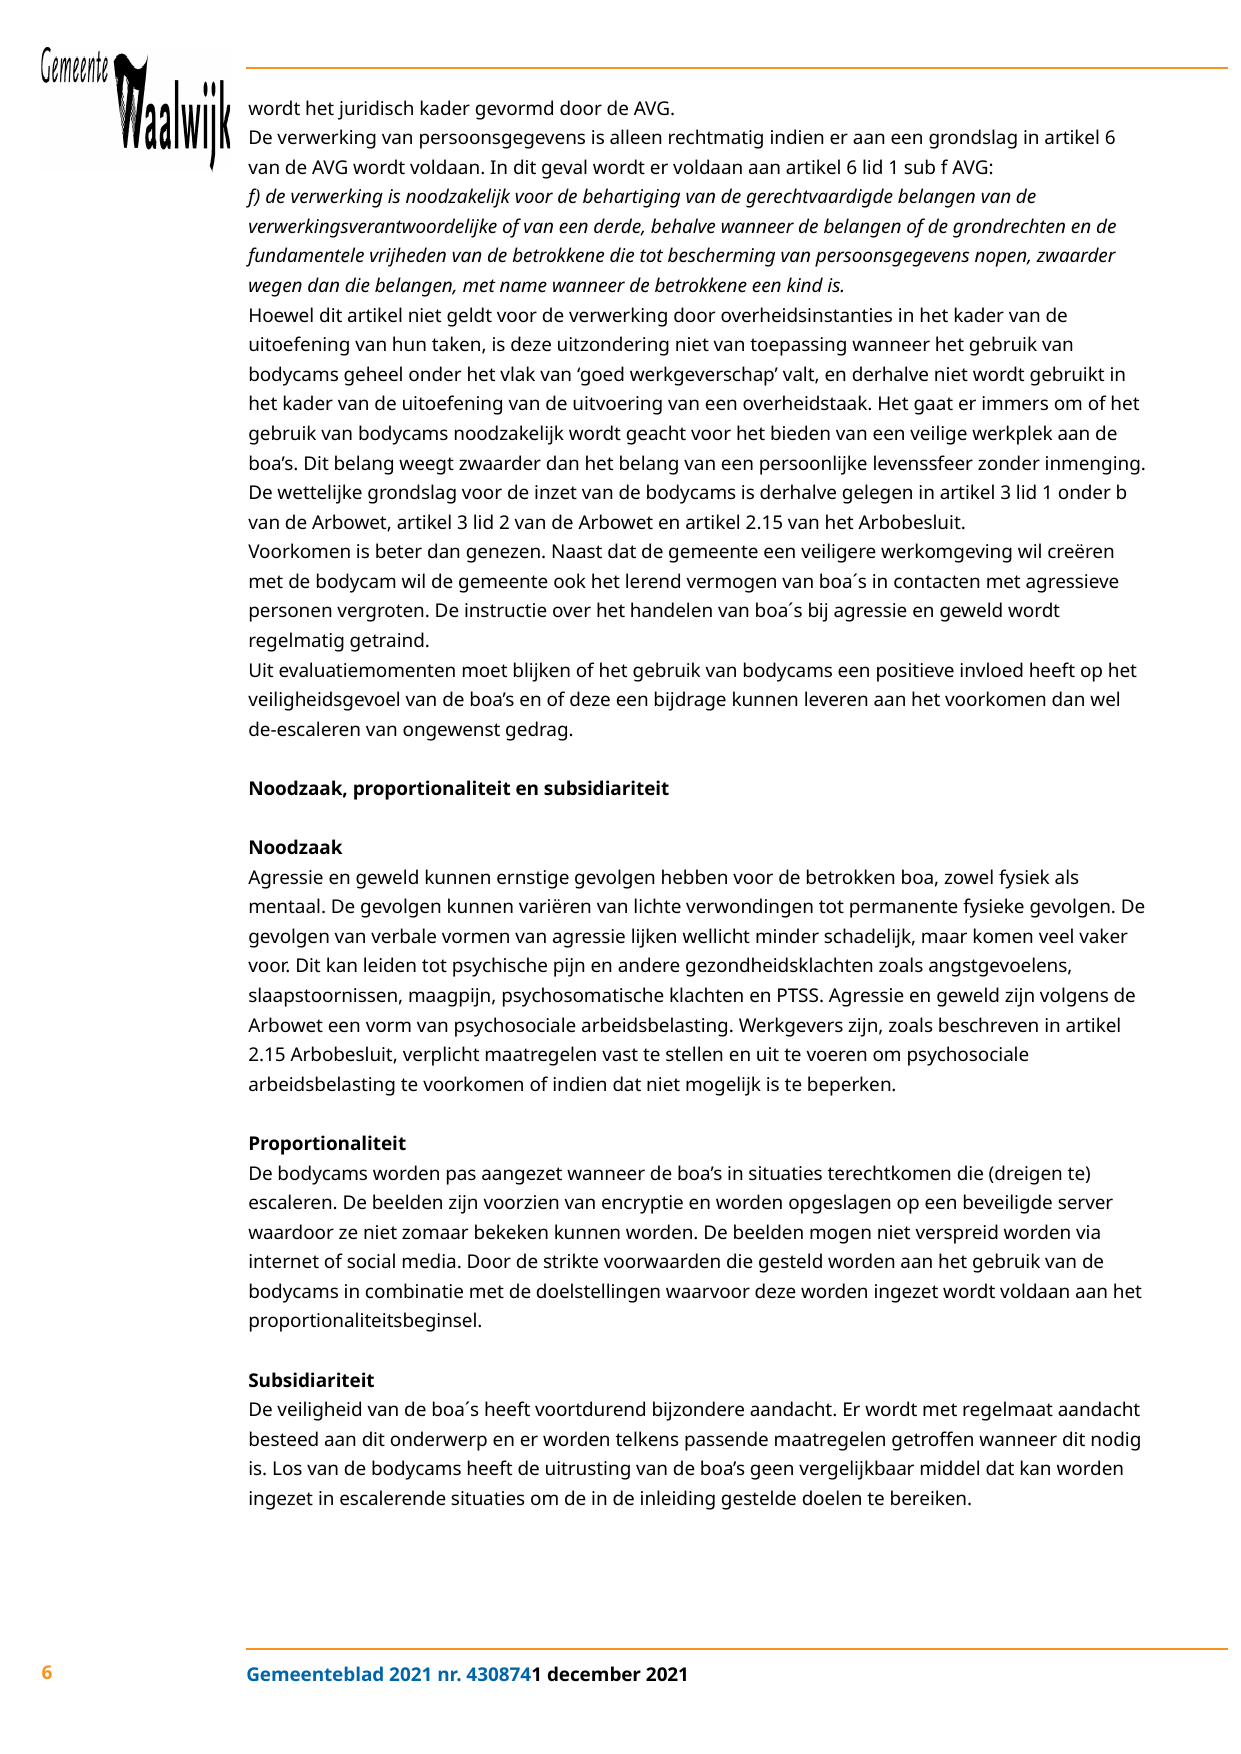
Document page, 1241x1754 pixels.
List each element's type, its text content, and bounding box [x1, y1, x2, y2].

text Noodzaak [248, 834, 1152, 860]
text Agressie en geweld kunnen ernstige gevolgen hebben voor de betrokken boa, zowel fysiek als mentaal. De gevolgen kunnen variëren van lichte verwondingen tot permanente fysieke gevolgen. De gevolgen van verbale vormen van agressie lijken wellicht minder schadelijk, maar komen veel vaker voor. Dit kan leiden tot psychische pijn en andere gezondheidsklachten zoals angstgevoelens, slaapstoornissen, maagpijn, psychosomatische klachten en PTSS. Agressie en geweld zijn volgens de Arbowet een vorm van psychosociale arbeidsbelasting. Werkgevers zijn, zoals beschreven in artikel 2.15 Arbobesluit, verplicht maatregelen vast te stellen en uit te voeren om psychosociale arbeidsbelasting te voorkomen of indien dat niet mogelijk is te beperken. [248, 864, 1152, 1097]
text Proportionaliteit [248, 1130, 1152, 1156]
text Noodzaak, proportionaliteit en subsidiariteit [248, 775, 1152, 801]
text Hoewel dit artikel niet geldt voor de verwerking door overheidsinstanties in het kader van de uitoefening van hun taken, is deze uitzondering niet van toepassing wanneer het gebruik van bodycams geheel onder het vlak van ‘goed werkgeverschap’ valt, en derhalve niet wordt gebruikt in het kader van de uitoefening van de uitvoering van een overheidstaak. Het gaat er immers om of het gebruik van bodycams noodzakelijk wordt geacht voor het bieden van een veilige werkplek aan de boa’s. Dit belang weegt zwaarder dan het belang van een persoonlijke levenssfeer zonder inmenging. De wettelijke grondslag voor de inzet van de bodycams is derhalve gelegen in artikel 3 lid 1 onder b van de Arbowet, artikel 3 lid 2 van de Arbowet en artikel 2.15 van het Arbobesluit. [248, 302, 1152, 535]
text Voorkomen is beter dan genezen. Naast dat de gemeente een veiligere werkomgeving wil creëren met de bodycam wil de gemeente ook het lerend vermogen van boa´s in contacten met agressieve personen vergroten. De instructie over het handelen van boa´s bij agressie en geweld wordt regelmatig getraind. [248, 538, 1152, 653]
text wordt het juridisch kader gevormd door de AVG. [248, 95, 1152, 121]
text De bodycams worden pas aangezet wanneer de boa’s in situaties terechtkomen die (dreigen te) escaleren. De beelden zijn voorzien van encryptie en worden opgeslagen op een beveiligde server waardoor ze niet zomaar bekeken kunnen worden. De beelden mogen niet verspreid worden via internet of social media. Door de strikte voorwaarden die gesteld worden aan het gebruik van de bodycams in combinatie met de doelstellingen waarvoor deze worden ingezet wordt voldaan aan het proportionaliteitsbeginsel. [248, 1160, 1152, 1333]
text De veiligheid van de boa´s heeft voortdurend bijzondere aandacht. Er wordt met regelmaat aandacht besteed aan dit onderwerp en er worden telkens passende maatregelen getroffen wanneer dit nodig is. Los van de bodycams heeft de uitrusting van de boa’s geen vergelijkbaar middel dat kan worden ingezet in escalerende situaties om de in de inleiding gestelde doelen te bereiken. [248, 1396, 1152, 1511]
picture [41, 47, 231, 172]
text Subsidiariteit [248, 1367, 1152, 1393]
text f) de verwerking is noodzakelijk voor de behartiging van de gerechtvaardigde belangen van de verwerkingsverantwoordelijke of van een derde, behalve wanneer de belangen of de grondrechten en de fundamentele vrijheden van de betrokkene die tot bescherming van persoonsgegevens nopen, zwaarder wegen dan die belangen, met name wanneer de betrokkene een kind is. [248, 183, 1152, 298]
text Uit evaluatiemomenten moet blijken of het gebruik van bodycams een positieve invloed heeft op het veiligheidsgevoel van de boa’s en of deze een bijdrage kunnen leveren aan het voorkomen dan wel de-escaleren van ongewenst gedrag. [248, 657, 1152, 742]
text De verwerking van persoonsgegevens is alleen rechtmatig indien er aan een grondslag in artikel 6 van de AVG wordt voldaan. In dit geval wordt er voldaan aan artikel 6 lid 1 sub f AVG: [248, 124, 1152, 180]
